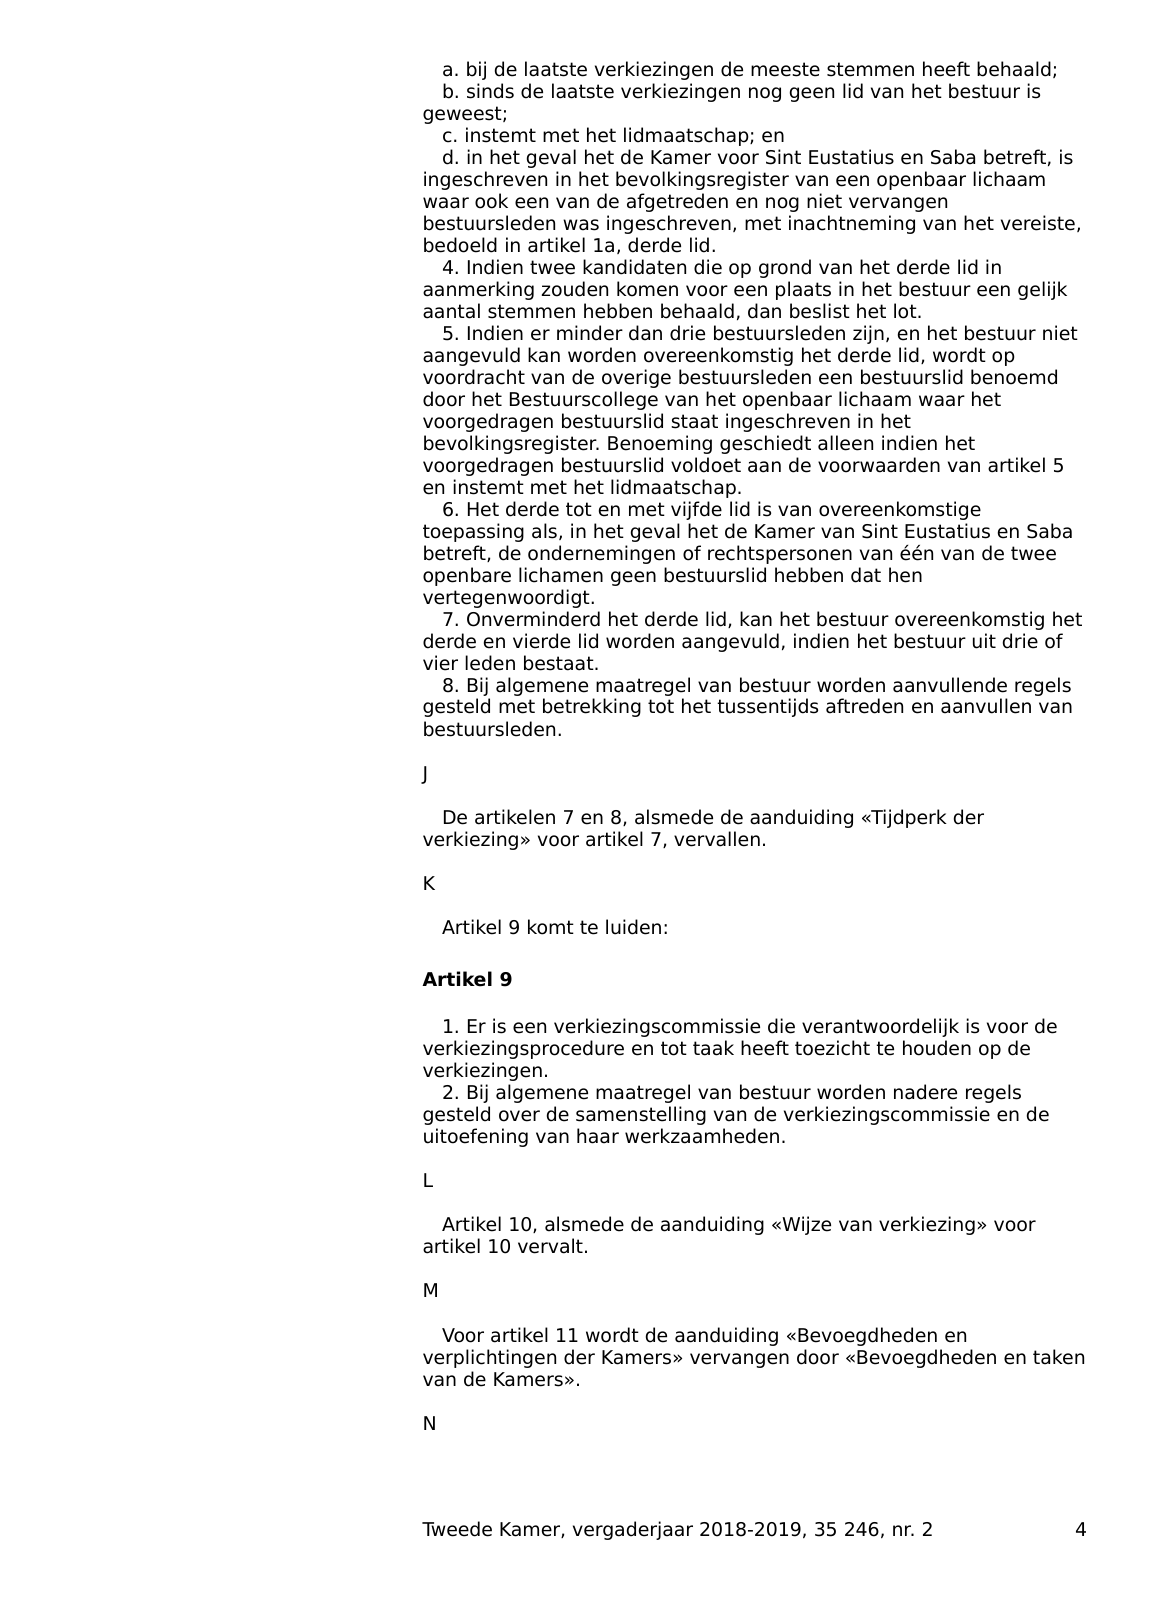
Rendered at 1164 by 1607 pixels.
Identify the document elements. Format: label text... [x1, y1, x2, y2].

text 8. Bij algemene maatregel van bestuur worden aanvullende regels gesteld met betrekking tot het tussentijds aftreden en aanvullen van bestuursleden. [422, 674, 1087, 740]
text 4. Indien twee kandidaten die op grond van het derde lid in aanmerking zouden komen voor een plaats in het bestuur een gelijk aantal stemmen hebben behaald, dan beslist het lot. [422, 257, 1087, 323]
text 5. Indien er minder dan drie bestuursleden zijn, en het bestuur niet aangevuld kan worden overeenkomstig het derde lid, wordt op voordracht van de overige bestuursleden een bestuurslid benoemd door het Bestuurscollege van het openbaar lichaam waar het voorgedragen bestuurslid staat ingeschreven in het bevolkingsregister. Benoeming geschiedt alleen indien het voorgedragen bestuurslid voldoet aan de voorwaarden van artikel 5 en instemt met het lidmaatschap. [422, 323, 1087, 499]
text M [422, 1280, 1087, 1302]
text d. in het geval het de Kamer voor Sint Eustatius en Saba betreft, is ingeschreven in het bevolkingsregister van een openbaar lichaam waar ook een van de afgetreden en nog niet vervangen bestuursleden was ingeschreven, met inachtneming van het vereiste, bedoeld in artikel 1a, derde lid. [422, 147, 1087, 257]
text De artikelen 7 en 8, alsmede de aanduiding «Tijdperk der verkiezing» voor artikel 7, vervallen. [422, 807, 1087, 851]
text Voor artikel 11 wordt de aanduiding «Bevoegdheden en verplichtingen der Kamers» vervangen door «Bevoegdheden en taken van de Kamers». [422, 1324, 1087, 1391]
subtitle Artikel 9 [422, 969, 1087, 991]
text K [422, 873, 1087, 895]
text a. bij de laatste verkiezingen de meeste stemmen heeft behaald; [422, 59, 1087, 81]
text J [422, 763, 1087, 784]
text 7. Onverminderd het derde lid, kan het bestuur overeenkomstig het derde en vierde lid worden aangevuld, indien het bestuur uit drie of vier leden bestaat. [422, 608, 1087, 674]
text N [422, 1413, 1087, 1435]
text c. instemt met het lidmaatschap; en [422, 125, 1087, 147]
text Artikel 9 komt te luiden: [422, 917, 1087, 939]
text b. sinds de laatste verkiezingen nog geen lid van het bestuur is geweest; [422, 81, 1087, 125]
text L [422, 1170, 1087, 1192]
text 2. Bij algemene maatregel van bestuur worden nadere regels gesteld over de samenstelling van de verkiezingscommissie en de uitoefening van haar werkzaamheden. [422, 1082, 1087, 1148]
text Artikel 10, alsmede de aanduiding «Wijze van verkiezing» voor artikel 10 vervalt. [422, 1214, 1087, 1258]
text 1. Er is een verkiezingscommissie die verantwoordelijk is voor de verkiezingsprocedure en tot taak heeft toezicht te houden op de verkiezingen. [422, 1016, 1087, 1082]
text 6. Het derde tot en met vijfde lid is van overeenkomstige toepassing als, in het geval het de Kamer van Sint Eustatius en Saba betreft, de ondernemingen of rechtspersonen van één van de twee openbare lichamen geen bestuurslid hebben dat hen vertegenwoordigt. [422, 499, 1087, 608]
